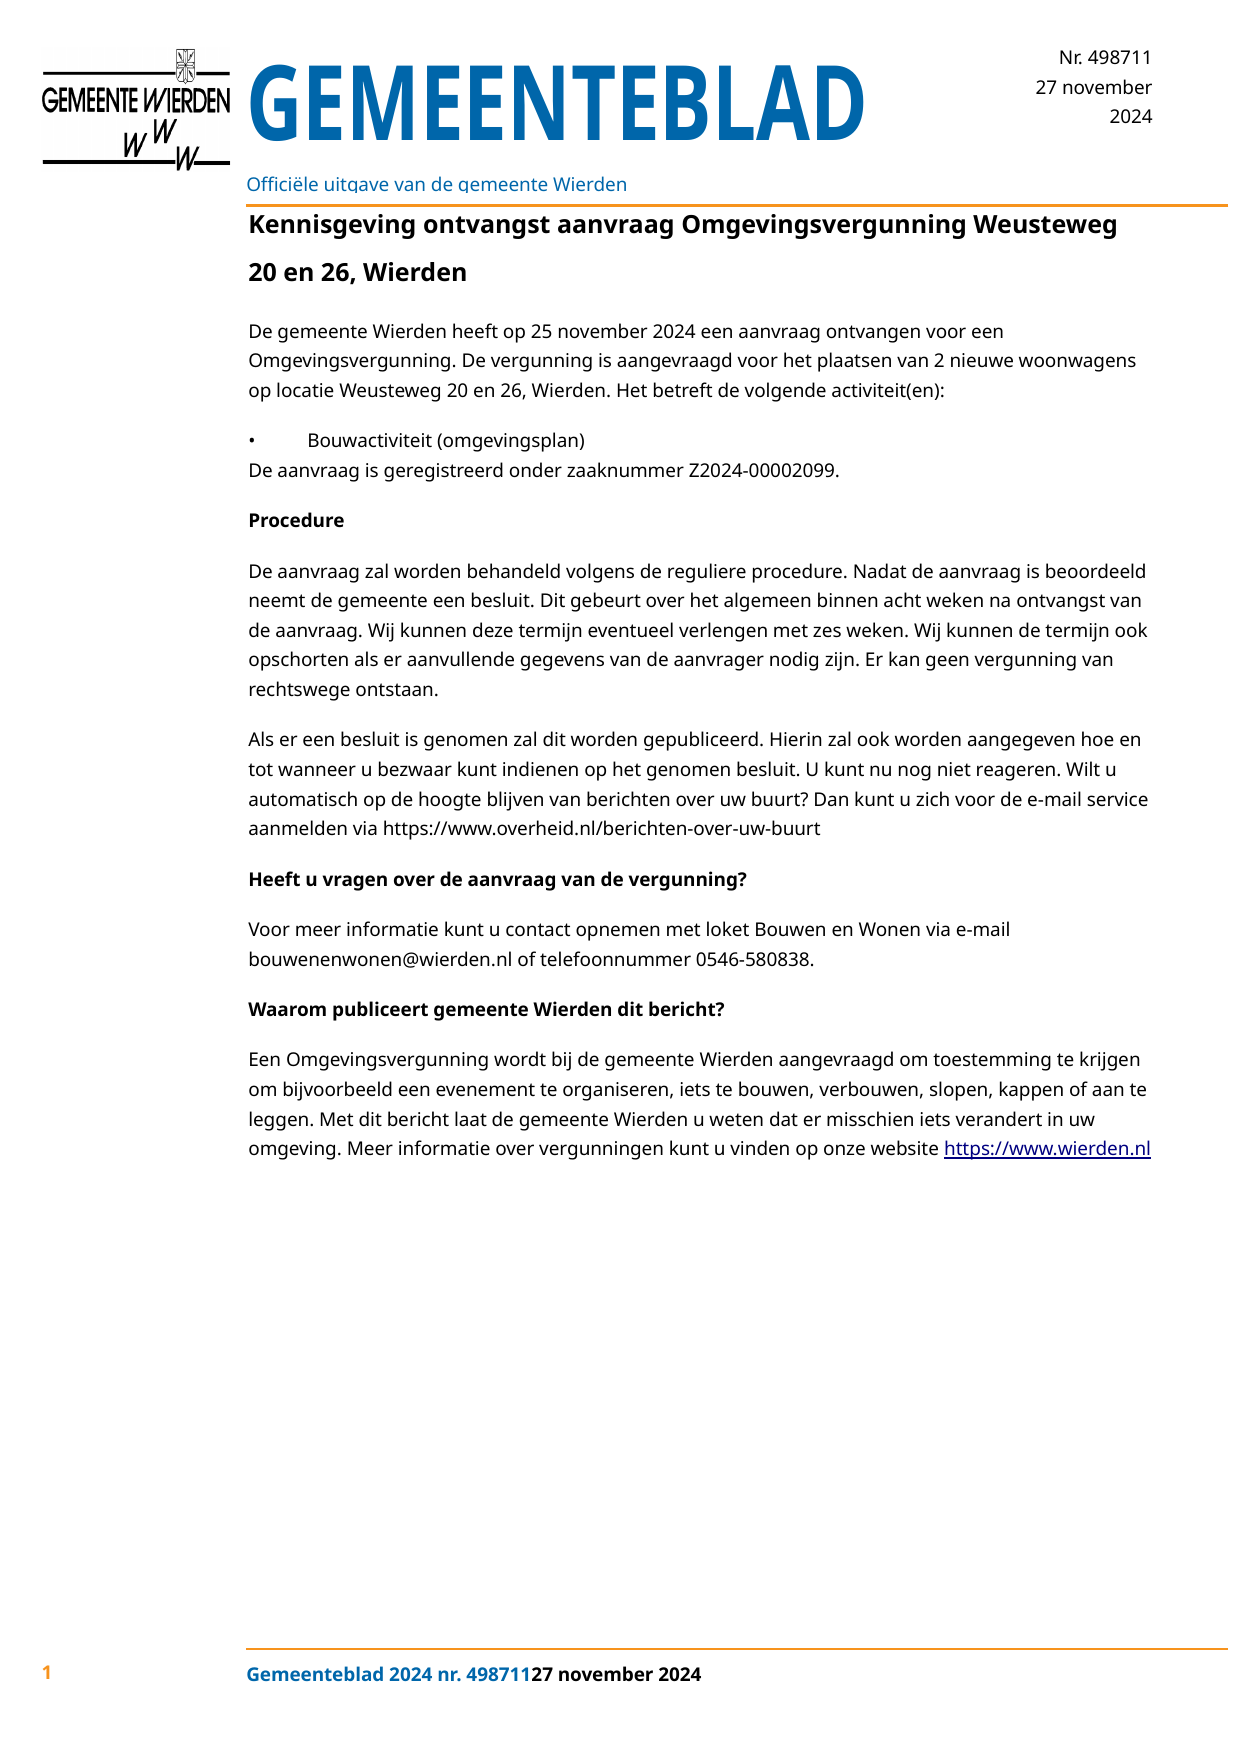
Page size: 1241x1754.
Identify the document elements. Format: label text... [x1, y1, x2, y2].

text Een Omgevingsvergunning wordt bij de gemeente Wierden aangevraagd om toestemming te krijgen om bijvoorbeeld een evenement te organiseren, iets te bouwen, verbouwen, slopen, kappen of aan te leggen. Met dit bericht laat de gemeente Wierden u weten dat er misschien iets verandert in uw omgeving. Meer informatie over vergunningen kunt u vinden op onze website https://www.wierden.nl [248, 1047, 1152, 1161]
picture [41, 47, 231, 172]
text Kennisgeving ontvangst aanvraag Omgevingsvergunning Weusteweg 20 en 26, Wierden [248, 207, 1152, 288]
list Bouwactiviteit (omgevingsplan) [248, 427, 1152, 453]
text De aanvraag is geregistreerd onder zaaknummer Z2024-00002099. [248, 457, 1152, 483]
text De aanvraag zal worden behandeld volgens de reguliere procedure. Nadat de aanvraag is beoordeeld neemt de gemeente een besluit. Dit gebeurt over het algemeen binnen acht weken na ontvangst van de aanvraag. Wij kunnen deze termijn eventueel verlengen met zes weken. Wij kunnen de termijn ook opschorten als er aanvullende gegevens van de aanvrager nodig zijn. Er kan geen vergunning van rechtswege ontstaan. [248, 558, 1152, 702]
text De gemeente Wierden heeft op 25 november 2024 een aanvraag ontvangen voor een Omgevingsvergunning. De vergunning is aangevraagd voor het plaatsen van 2 nieuwe woonwagens op locatie Weusteweg 20 en 26, Wierden. Het betreft de volgende activiteit(en): [248, 318, 1152, 403]
text Als er een besluit is genomen zal dit worden gepubliceerd. Hierin zal ook worden aangegeven hoe en tot wanneer u bezwaar kunt indienen op het genomen besluit. U kunt nu nog niet reageren. Wilt u automatisch op de hoogte blijven van berichten over uw buurt? Dan kunt u zich voor de e-mail service aanmelden via https://www.overheid.nl/berichten-over-uw-buurt [248, 727, 1152, 841]
text Waarom publiceert gemeente Wierden dit bericht? [248, 996, 1152, 1022]
text Voor meer informatie kunt u contact opnemen met loket Bouwen en Wonen via e-mail bouwenenwonen@wierden.nl of telefoonnummer 0546-580838. [248, 916, 1152, 972]
text Heeft u vragen over de aanvraag van de vergunning? [248, 866, 1152, 892]
text Procedure [248, 507, 1152, 533]
